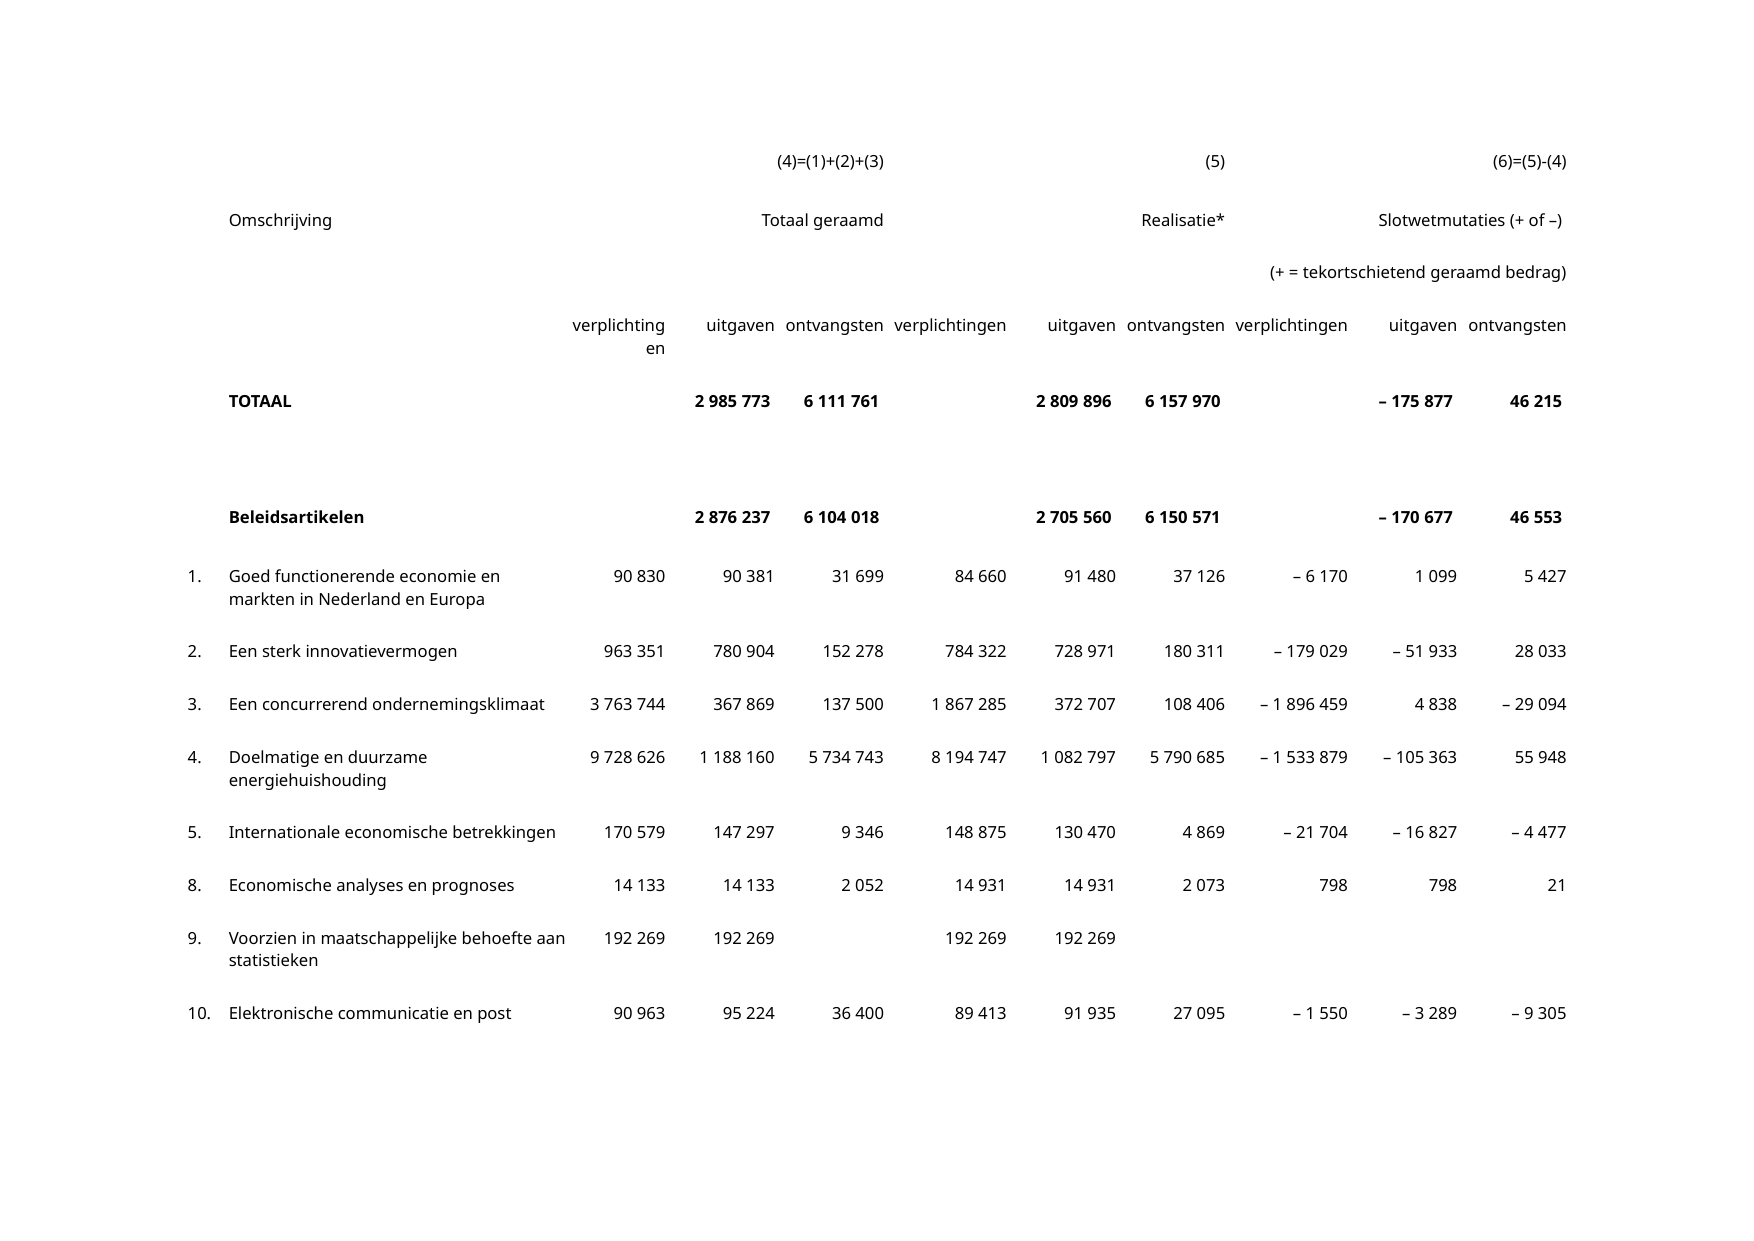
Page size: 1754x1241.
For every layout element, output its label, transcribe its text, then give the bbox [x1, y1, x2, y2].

table_cell 798 [1225, 874, 1348, 926]
table_cell – 175 877 [1348, 389, 1457, 448]
table_cell [1348, 926, 1457, 1002]
table_cell 10. [188, 1002, 228, 1054]
table_cell 130 470 [1006, 821, 1116, 873]
table_header [229, 150, 570, 208]
table_cell 5. [188, 821, 228, 873]
table_cell 6 150 571 [1116, 506, 1225, 564]
table_cell Omschrijving [229, 209, 570, 314]
table_cell 9 346 [775, 821, 884, 873]
table_cell TOTAAL [229, 389, 570, 448]
table_cell 4 869 [1116, 821, 1225, 873]
table_cell 27 095 [1116, 1002, 1225, 1054]
table_cell [884, 506, 1006, 564]
table_cell [570, 506, 665, 564]
table_cell uitgaven [665, 314, 774, 389]
table_header [188, 150, 228, 208]
table_cell [1348, 448, 1457, 506]
table_cell [1006, 448, 1116, 506]
table_header (4)=(1)+(2)+(3) [570, 150, 884, 208]
table_cell Een concurrerend ondernemingsklimaat [229, 693, 570, 745]
table_cell [570, 448, 665, 506]
table_cell 5 790 685 [1116, 745, 1225, 821]
table_cell 192 269 [884, 926, 1006, 1002]
table_cell 180 311 [1116, 640, 1225, 693]
table_cell – 21 704 [1225, 821, 1348, 873]
table_cell Een sterk innovatievermogen [229, 640, 570, 693]
table_cell 14 931 [1006, 874, 1116, 926]
table_cell [229, 314, 570, 389]
table_cell [775, 448, 884, 506]
table_cell 21 [1457, 874, 1566, 926]
table_cell 1 082 797 [1006, 745, 1116, 821]
table_cell 91 935 [1006, 1002, 1116, 1054]
table_cell 8. [188, 874, 228, 926]
table_cell 3 763 744 [570, 693, 665, 745]
table_cell [1457, 448, 1566, 506]
table_cell [1457, 926, 1566, 1002]
table_cell [188, 389, 228, 448]
table_cell [1225, 506, 1348, 564]
table_cell 37 126 [1116, 565, 1225, 640]
table_cell 90 381 [665, 565, 774, 640]
table_cell Internationale economische betrekkingen [229, 821, 570, 873]
table_cell – 1 896 459 [1225, 693, 1348, 745]
table_cell – 16 827 [1348, 821, 1457, 873]
table_cell [188, 314, 228, 389]
table_cell 55 948 [1457, 745, 1566, 821]
table_cell 46 215 [1457, 389, 1566, 448]
table_cell 1. [188, 565, 228, 640]
table_cell [1225, 926, 1348, 1002]
table_cell 2 985 773 [665, 389, 774, 448]
table_cell 2 052 [775, 874, 884, 926]
table_cell – 3 289 [1348, 1002, 1457, 1054]
table_cell – 179 029 [1225, 640, 1348, 693]
table_cell Totaal geraamd [570, 209, 884, 314]
table_cell [188, 506, 228, 564]
table_cell Voorzien in maatschappelijke behoefte aan statistieken [229, 926, 570, 1002]
table_cell [775, 926, 884, 1002]
table_cell 192 269 [665, 926, 774, 1002]
table_cell 2. [188, 640, 228, 693]
table_cell verplichtingen [884, 314, 1006, 389]
table_cell 798 [1348, 874, 1457, 926]
table_cell Elektronische communicatie en post [229, 1002, 570, 1054]
table_cell 192 269 [1006, 926, 1116, 1002]
table_cell [188, 209, 228, 314]
table_cell verplichtingen [1225, 314, 1348, 389]
table_cell 192 269 [570, 926, 665, 1002]
table_cell 367 869 [665, 693, 774, 745]
table_cell – 1 550 [1225, 1002, 1348, 1054]
table_cell [884, 448, 1006, 506]
table_cell – 9 305 [1457, 1002, 1566, 1054]
table_cell – 4 477 [1457, 821, 1566, 873]
table_cell 89 413 [884, 1002, 1006, 1054]
table_cell 14 133 [665, 874, 774, 926]
table_cell uitgaven [1348, 314, 1457, 389]
table_cell Slotwetmutaties (+ of –) (+ = tekortschietend geraamd bedrag) [1225, 209, 1566, 314]
table_cell 6 157 970 [1116, 389, 1225, 448]
table_cell – 6 170 [1225, 565, 1348, 640]
table_cell 90 963 [570, 1002, 665, 1054]
table_cell uitgaven [1006, 314, 1116, 389]
table_cell [229, 448, 570, 506]
table_cell [1225, 448, 1348, 506]
table_cell [188, 448, 228, 506]
table_cell – 105 363 [1348, 745, 1457, 821]
table_cell 90 830 [570, 565, 665, 640]
table_cell – 1 533 879 [1225, 745, 1348, 821]
table_cell 46 553 [1457, 506, 1566, 564]
table_cell 5 734 743 [775, 745, 884, 821]
table_cell 372 707 [1006, 693, 1116, 745]
table_cell [1225, 389, 1348, 448]
table_cell 91 480 [1006, 565, 1116, 640]
table_cell 84 660 [884, 565, 1006, 640]
table_cell 148 875 [884, 821, 1006, 873]
table_cell 36 400 [775, 1002, 884, 1054]
table_cell 4 838 [1348, 693, 1457, 745]
table_cell 9 728 626 [570, 745, 665, 821]
table_cell 963 351 [570, 640, 665, 693]
table_header (5) [884, 150, 1225, 208]
table_cell 2 809 896 [1006, 389, 1116, 448]
table_cell 780 904 [665, 640, 774, 693]
table_cell 152 278 [775, 640, 884, 693]
table_cell 3. [188, 693, 228, 745]
table_cell 784 322 [884, 640, 1006, 693]
table_cell 2 705 560 [1006, 506, 1116, 564]
table_cell – 170 677 [1348, 506, 1457, 564]
table_cell 1 188 160 [665, 745, 774, 821]
table_cell 137 500 [775, 693, 884, 745]
table_cell 1 867 285 [884, 693, 1006, 745]
table_cell [570, 389, 665, 448]
table_cell – 29 094 [1457, 693, 1566, 745]
table_cell [665, 448, 774, 506]
table_cell 28 033 [1457, 640, 1566, 693]
table_cell ontvangsten [775, 314, 884, 389]
table_cell [1116, 926, 1225, 1002]
table_cell – 51 933 [1348, 640, 1457, 693]
table_cell 5 427 [1457, 565, 1566, 640]
table_cell ontvangsten [1116, 314, 1225, 389]
table_cell 31 699 [775, 565, 884, 640]
table_cell Realisatie* [884, 209, 1225, 314]
table_cell 14 931 [884, 874, 1006, 926]
table_cell 6 104 018 [775, 506, 884, 564]
table_cell 8 194 747 [884, 745, 1006, 821]
table_cell ontvangsten [1457, 314, 1566, 389]
table_cell 2 073 [1116, 874, 1225, 926]
table_cell 6 111 761 [775, 389, 884, 448]
table_cell 95 224 [665, 1002, 774, 1054]
table_cell Beleidsartikelen [229, 506, 570, 564]
table_cell 1 099 [1348, 565, 1457, 640]
table_cell 9. [188, 926, 228, 1002]
table_cell 4. [188, 745, 228, 821]
table_cell Doelmatige en duurzame energiehuishouding [229, 745, 570, 821]
table_cell 170 579 [570, 821, 665, 873]
table_cell 728 971 [1006, 640, 1116, 693]
table_cell 147 297 [665, 821, 774, 873]
table_cell [1116, 448, 1225, 506]
table_header (6)=(5)-(4) [1225, 150, 1566, 208]
table_cell Goed functionerende economie en markten in Nederland en Europa [229, 565, 570, 640]
table_cell 14 133 [570, 874, 665, 926]
table_cell verplichtingen [570, 314, 665, 389]
table_cell Economische analyses en prognoses [229, 874, 570, 926]
table_cell 108 406 [1116, 693, 1225, 745]
table_cell 2 876 237 [665, 506, 774, 564]
table_cell [884, 389, 1006, 448]
